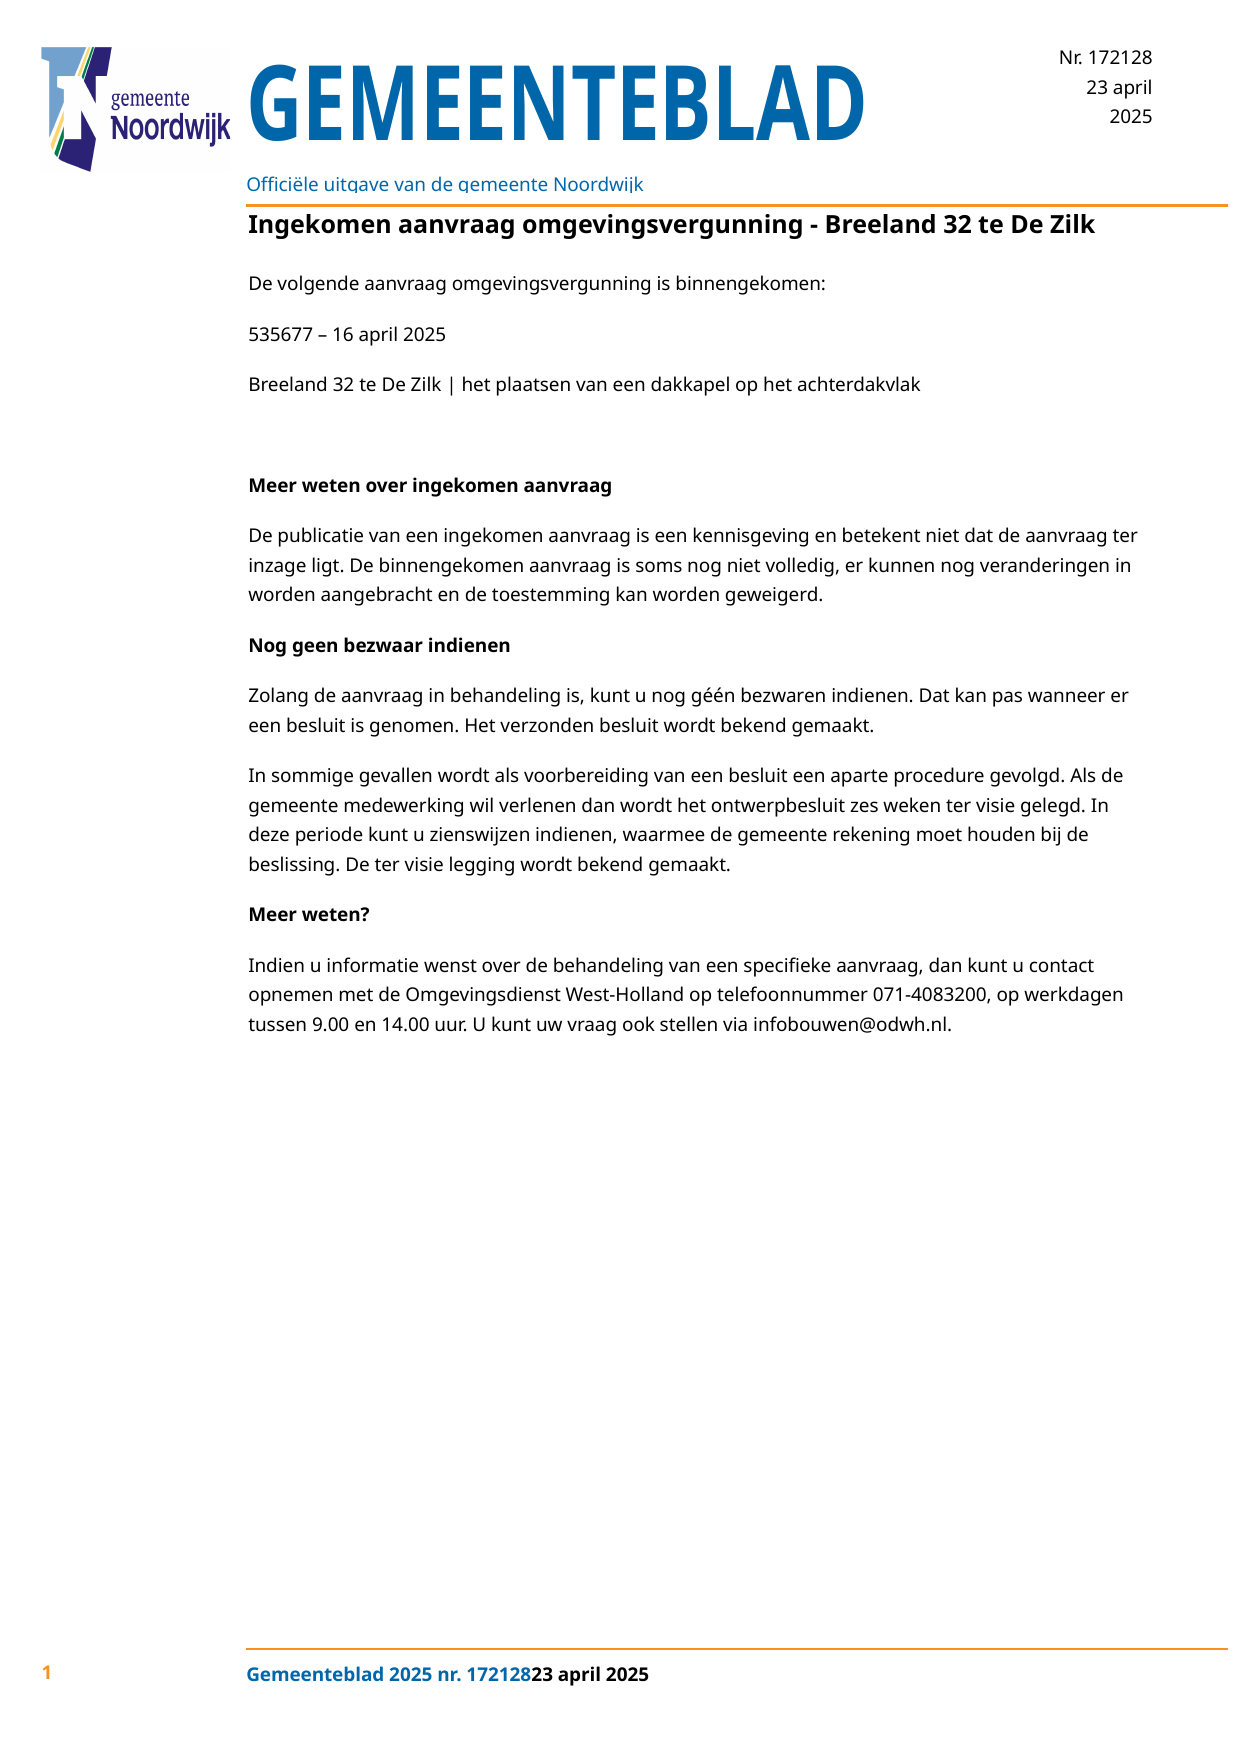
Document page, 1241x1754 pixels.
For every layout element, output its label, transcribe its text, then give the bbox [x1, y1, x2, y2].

text Meer weten over ingekomen aanvraag [248, 472, 1152, 498]
text Ingekomen aanvraag omgevingsvergunning - Breeland 32 te De Zilk [248, 207, 1152, 241]
text Meer weten? [248, 902, 1152, 927]
picture [41, 47, 231, 172]
text De volgende aanvraag omgevingsvergunning is binnengekomen: [248, 270, 1152, 296]
text Nog geen bezwaar indienen [248, 632, 1152, 658]
text Indien u informatie wenst over de behandeling van een specifieke aanvraag, dan kunt u contact opnemen met de Omgevingsdienst West-Holland op telefoonnummer 071-4083200, op werkdagen tussen 9.00 en 14.00 uur. U kunt uw vraag ook stellen via infobouwen@odwh.nl. [248, 952, 1152, 1037]
text De publicatie van een ingekomen aanvraag is een kennisgeving en betekent niet dat de aanvraag ter inzage ligt. De binnengekomen aanvraag is soms nog niet volledig, er kunnen nog veranderingen in worden aangebracht en de toestemming kan worden geweigerd. [248, 522, 1152, 607]
text Breeland 32 te De Zilk | het plaatsen van een dakkapel op het achterdakvlak [248, 371, 1152, 397]
text In sommige gevallen wordt als voorbereiding van een besluit een aparte procedure gevolgd. Als de gemeente medewerking wil verlenen dan wordt het ontwerpbesluit zes weken ter visie gelegd. In deze periode kunt u zienswijzen indienen, waarmee de gemeente rekening moet houden bij de beslissing. De ter visie legging wordt bekend gemaakt. [248, 762, 1152, 877]
text Zolang de aanvraag in behandeling is, kunt u nog géén bezwaren indienen. Dat kan pas wanneer er een besluit is genomen. Het verzonden besluit wordt bekend gemaakt. [248, 682, 1152, 738]
text 535677 – 16 april 2025 [248, 321, 1152, 346]
